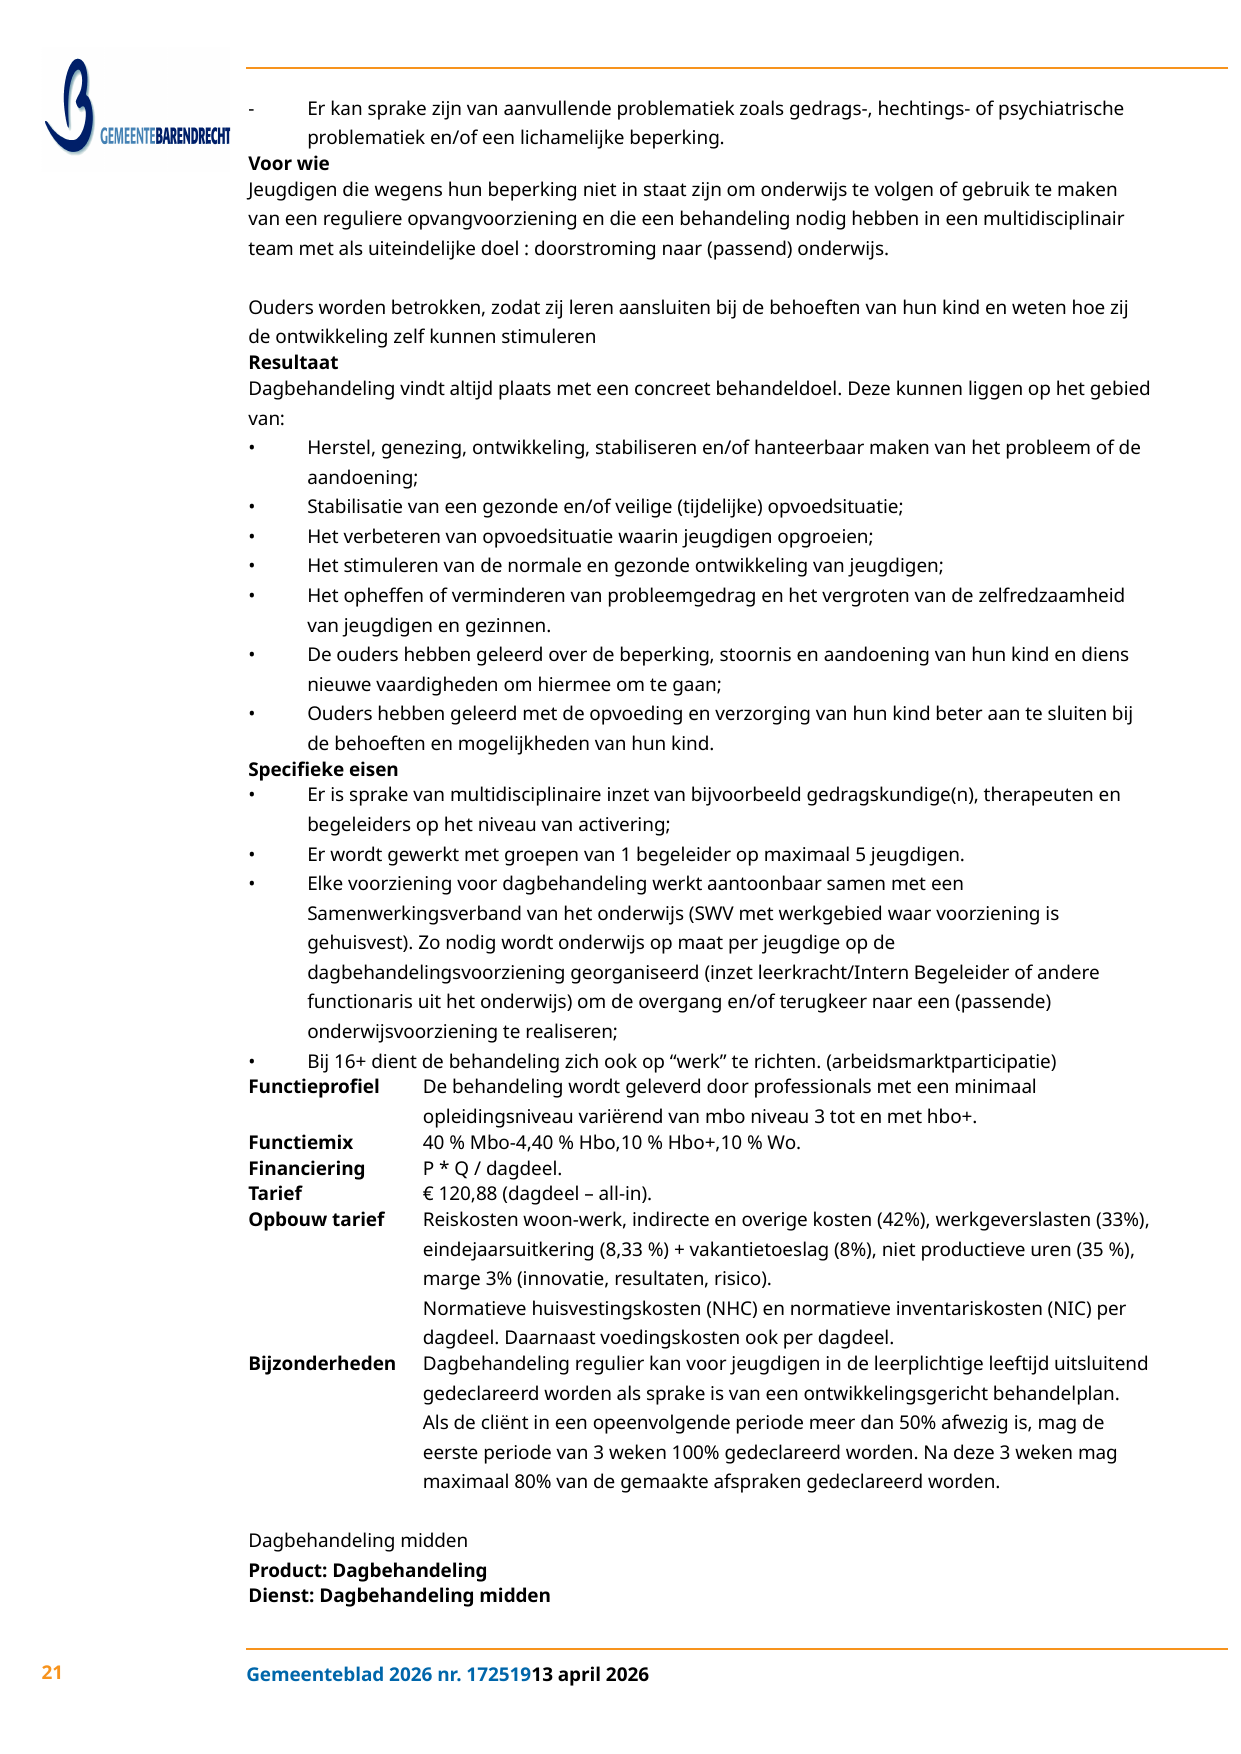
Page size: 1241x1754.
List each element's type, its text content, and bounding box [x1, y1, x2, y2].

table_cell Financiering [248, 1155, 423, 1180]
table_cell Er kan sprake zijn van aanvullende problematiek zoals gedrags-, hechtings- of psychiatrische problematiek en/of een lichamelijke beperking. [248, 95, 1152, 150]
table_cell Dienst: Dagbehandeling midden [248, 1583, 1152, 1608]
table_cell € 120,88 (dagdeel – all-in). [423, 1180, 1152, 1206]
table_cell Jeugdigen die wegens hun beperking niet in staat zijn om onderwijs te volgen of gebruik te maken van een reguliere opvangvoorziening en die een behandeling nodig hebben in een multidisciplinair team met als uiteindelijke doel : doorstroming naar (passend) onderwijs. Ouders worden betrokken, zodat zij leren aansluiten bij de behoeften van hun kind en weten hoe zij de ontwikkeling zelf kunnen stimuleren [248, 176, 1152, 349]
picture [41, 47, 231, 172]
table_cell Functieprofiel [248, 1074, 423, 1129]
text Dagbehandeling midden [248, 1527, 1152, 1553]
table_cell Er is sprake van multidisciplinaire inzet van bijvoorbeeld gedragskundige(n), therapeuten en begeleiders op het niveau van activering; Er wordt gewerkt met groepen van 1 begeleider op maximaal 5 jeugdigen. Elke voorziening voor dagbehandeling werkt aantoonbaar samen met een Samenwerkingsverband van het onderwijs (SWV met werkgebied waar voorziening is gehuisvest). Zo nodig wordt onderwijs op maat per jeugdige op de dagbehandelingsvoorziening georganiseerd (inzet leerkracht/Intern Begeleider of andere functionaris uit het onderwijs) om de overgang en/of terugkeer naar een (passende) onderwijsvoorziening te realiseren; Bij 16+ dient de behandeling zich ook op “werk” te richten. (arbeidsmarktparticipatie) [248, 782, 1152, 1074]
table_cell Opbouw tarief [248, 1206, 423, 1350]
table_cell P * Q / dagdeel. [423, 1155, 1152, 1180]
table_cell Voor wie [248, 150, 597, 176]
table_cell [597, 150, 1152, 176]
table_cell Functiemix [248, 1129, 423, 1155]
table_cell Tarief [248, 1180, 423, 1206]
table_cell Bijzonderheden [248, 1350, 423, 1494]
table_cell Specifieke eisen [248, 756, 1152, 782]
table_cell Dagbehandeling vindt altijd plaats met een concreet behandeldoel. Deze kunnen liggen op het gebied van: Herstel, genezing, ontwikkeling, stabiliseren en/of hanteerbaar maken van het probleem of de aandoening; Stabilisatie van een gezonde en/of veilige (tijdelijke) opvoedsituatie; Het verbeteren van opvoedsituatie waarin jeugdigen opgroeien; Het stimuleren van de normale en gezonde ontwikkeling van jeugdigen; Het opheffen of verminderen van probleemgedrag en het vergroten van de zelfredzaamheid van jeugdigen en gezinnen. De ouders hebben geleerd over de beperking, stoornis en aandoening van hun kind en diens nieuwe vaardigheden om hiermee om te gaan; Ouders hebben geleerd met de opvoeding en verzorging van hun kind beter aan te sluiten bij de behoeften en mogelijkheden van hun kind. [248, 375, 1152, 756]
table_cell Reiskosten woon-werk, indirecte en overige kosten (42%), werkgeverslasten (33%), eindejaarsuitkering (8,33 %) + vakantietoeslag (8%), niet productieve uren (35 %), marge 3% (innovatie, resultaten, risico). Normatieve huisvestingskosten (NHC) en normatieve inventariskosten (NIC) per dagdeel. Daarnaast voedingskosten ook per dagdeel. [423, 1206, 1152, 1350]
table_cell 40 % Mbo-4,40 % Hbo,10 % Hbo+,10 % Wo. [423, 1129, 1152, 1155]
table_cell De behandeling wordt geleverd door professionals met een minimaal opleidingsniveau variërend van mbo niveau 3 tot en met hbo+. [423, 1074, 1152, 1129]
table_cell Dagbehandeling regulier kan voor jeugdigen in de leerplichtige leeftijd uitsluitend gedeclareerd worden als sprake is van een ontwikkelingsgericht behandelplan. Als de cliënt in een opeenvolgende periode meer dan 50% afwezig is, mag de eerste periode van 3 weken 100% gedeclareerd worden. Na deze 3 weken mag maximaal 80% van de gemaakte afspraken gedeclareerd worden. [423, 1350, 1152, 1494]
table_cell Resultaat [248, 350, 1152, 375]
table_header Product: Dagbehandeling [248, 1557, 1152, 1582]
